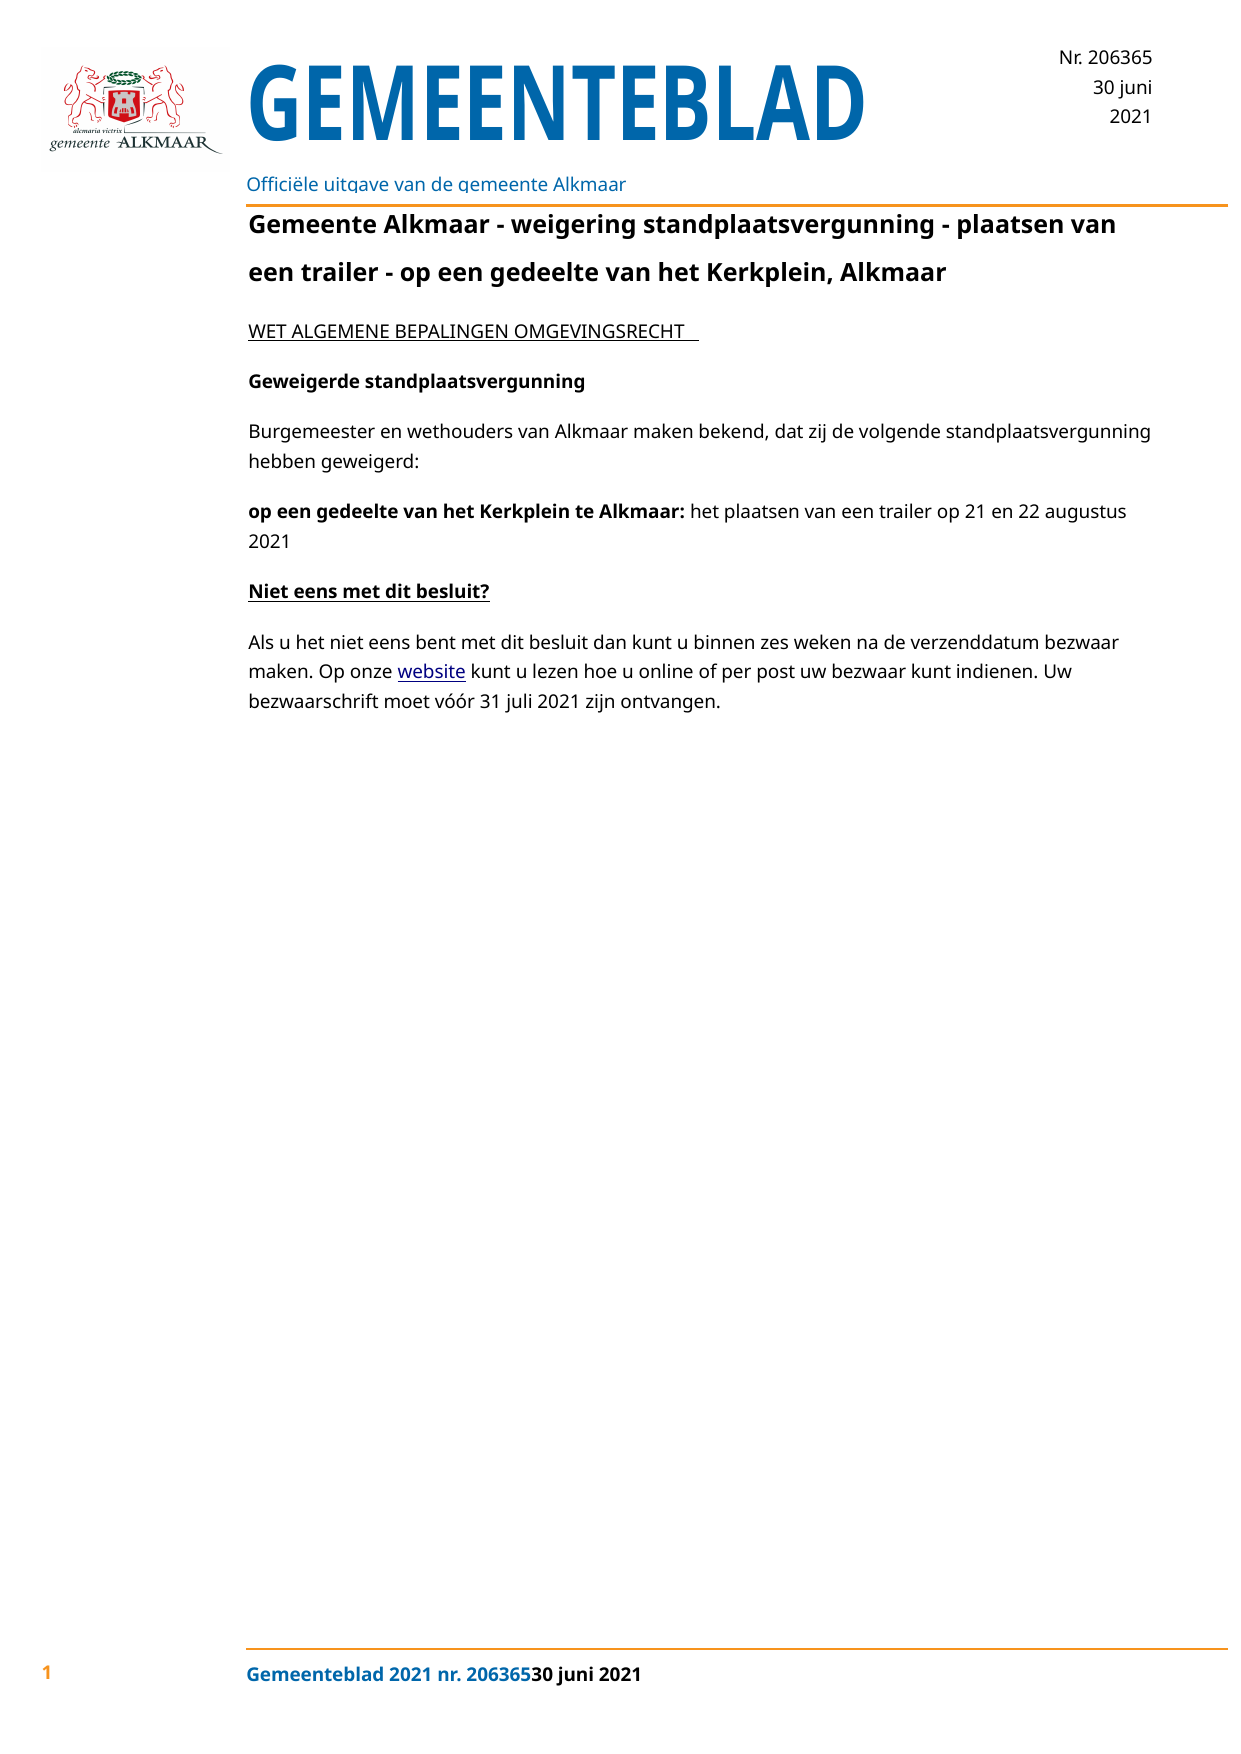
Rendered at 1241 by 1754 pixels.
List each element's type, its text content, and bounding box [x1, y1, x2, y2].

text Burgemeester en wethouders van Alkmaar maken bekend, dat zij de volgende standplaatsvergunning hebben geweigerd: [248, 419, 1152, 474]
picture [41, 47, 231, 172]
text Niet eens met dit besluit? [248, 579, 1152, 604]
text op een gedeelte van het Kerkplein te Alkmaar: het plaatsen van een trailer op 21 en 22 augustus 2021 [248, 499, 1152, 554]
text Geweigerde standplaatsvergunning [248, 368, 1152, 394]
text Gemeente Alkmaar - weigering standplaatsvergunning - plaatsen van een trailer - op een gedeelte van het Kerkplein, Alkmaar [248, 207, 1152, 288]
text WET ALGEMENE BEPALINGEN OMGEVINGSRECHT [248, 318, 1152, 344]
text Als u het niet eens bent met dit besluit dan kunt u binnen zes weken na de verzenddatum bezwaar maken. Op onze website kunt u lezen hoe u online of per post uw bezwaar kunt indienen. Uw bezwaarschrift moet vóór 31 juli 2021 zijn ontvangen. [248, 629, 1152, 714]
